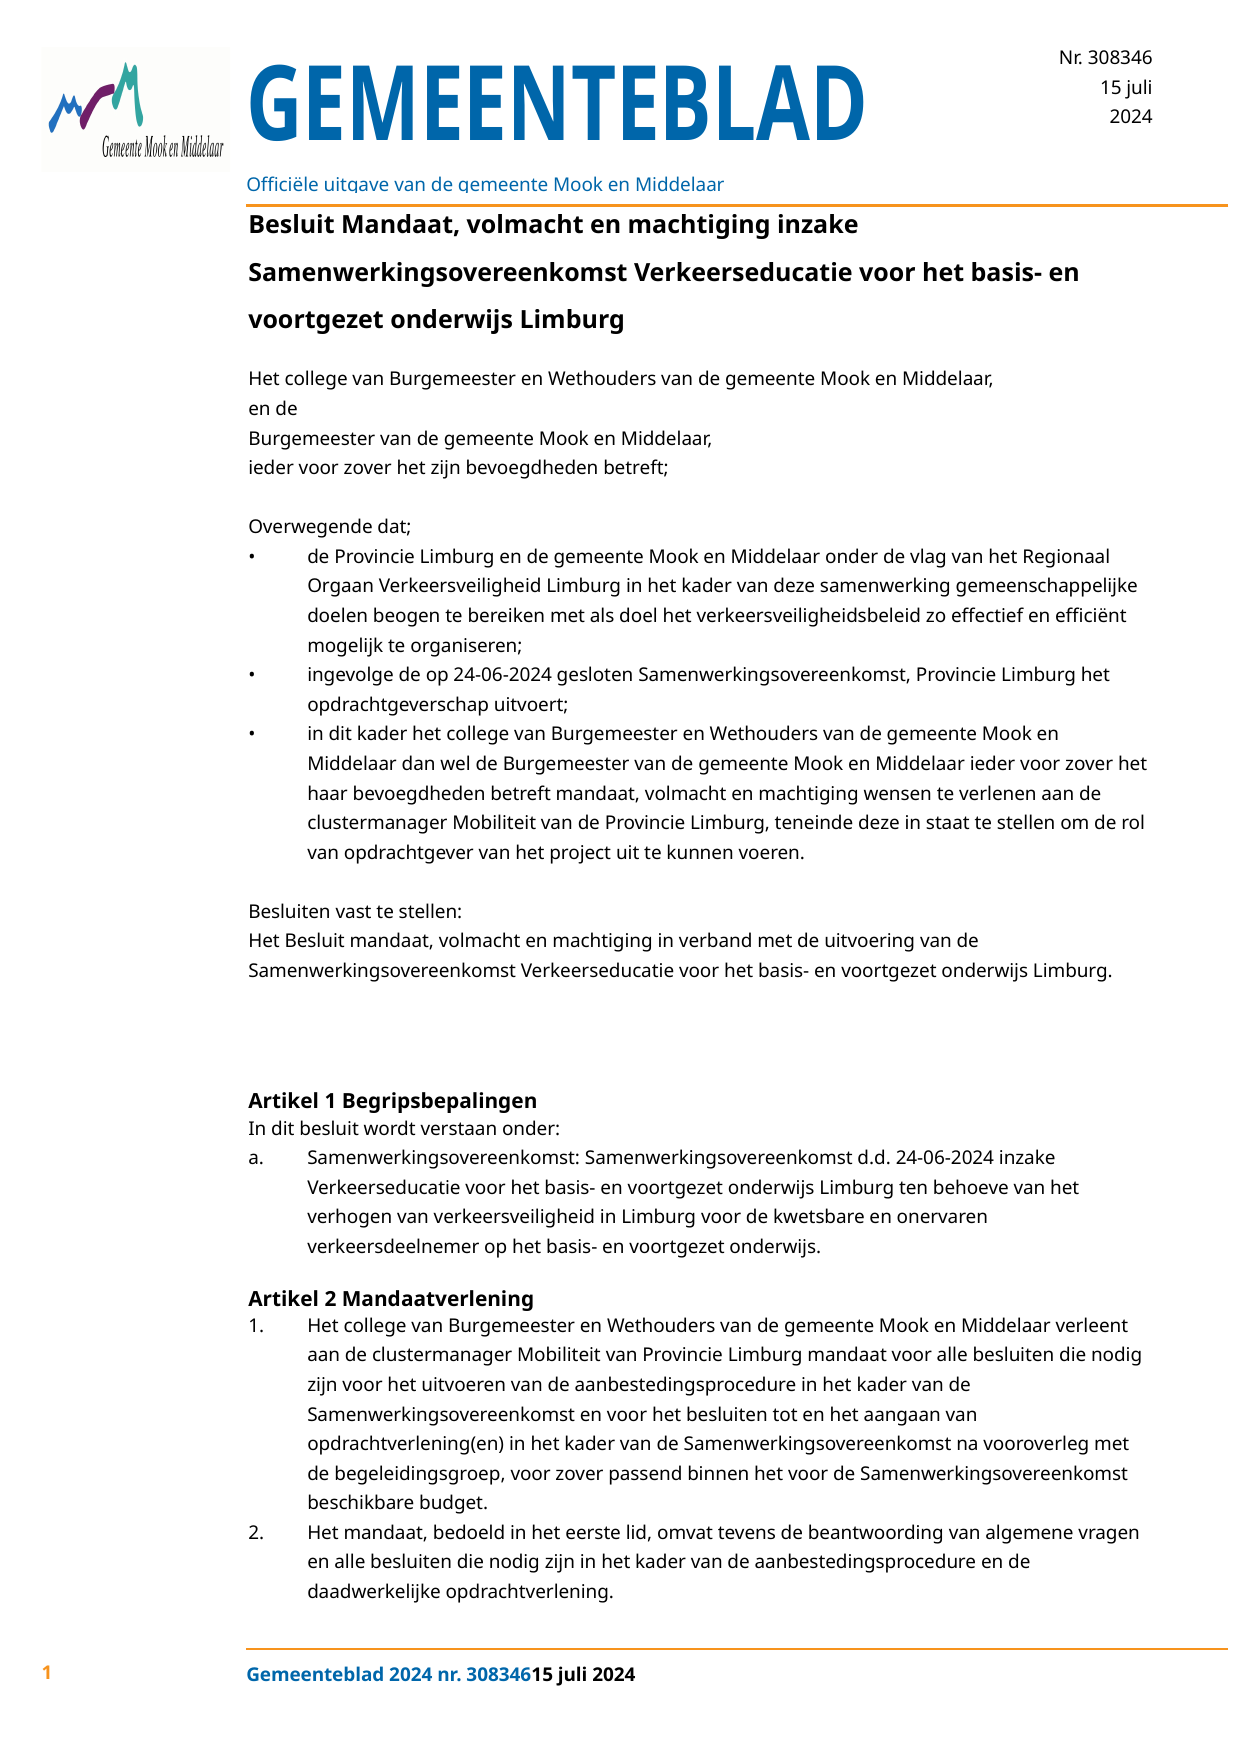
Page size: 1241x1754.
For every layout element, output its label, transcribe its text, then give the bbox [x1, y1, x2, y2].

text en de [248, 395, 1152, 421]
text Burgemeester van de gemeente Mook en Middelaar, [248, 425, 1152, 450]
text Overwegende dat; [248, 513, 1152, 539]
text Artikel 2 Mandaatverlening [248, 1284, 1152, 1312]
text Het college van Burgemeester en Wethouders van de gemeente Mook en Middelaar, [248, 366, 1152, 391]
text Besluiten vast te stellen: [248, 898, 1152, 924]
text In dit besluit wordt verstaan onder: [248, 1115, 1152, 1141]
list Samenwerkingsovereenkomst: Samenwerkingsovereenkomst d.d. 24-06-2024 inzake Verkeerseducatie voor het basis- en voortgezet onderwijs Limburg ten behoeve van het verhogen van verkeersveiligheid in Limburg voor de kwetsbare en onervaren verkeersdeelnemer op het basis- en voortgezet onderwijs. [248, 1144, 1152, 1259]
list in dit kader het college van Burgemeester en Wethouders van de gemeente Mook en Middelaar dan wel de Burgemeester van de gemeente Mook en Middelaar ieder voor zover het haar bevoegdheden betreft mandaat, volmacht en machtiging wensen te verlenen aan de clustermanager Mobiliteit van de Provincie Limburg, teneinde deze in staat te stellen om de rol van opdrachtgever van het project uit te kunnen voeren. [248, 721, 1152, 864]
text Artikel 1 Begripsbepalingen [248, 1086, 1152, 1115]
picture [41, 47, 231, 172]
text Besluit Mandaat, volmacht en machtiging inzake Samenwerkingsovereenkomst Verkeerseducatie voor het basis- en voortgezet onderwijs Limburg [248, 207, 1152, 336]
list Het college van Burgemeester en Wethouders van de gemeente Mook en Middelaar verleent aan de clustermanager Mobiliteit van Provincie Limburg mandaat voor alle besluiten die nodig zijn voor het uitvoeren van de aanbestedingsprocedure in het kader van de Samenwerkingsovereenkomst en voor het besluiten tot en het aangaan van opdrachtverlening(en) in het kader van de Samenwerkingsovereenkomst na vooroverleg met de begeleidingsgroep, voor zover passend binnen het voor de Samenwerkingsovereenkomst beschikbare budget. [248, 1312, 1152, 1515]
list ingevolge de op 24-06-2024 gesloten Samenwerkingsovereenkomst, Provincie Limburg het opdrachtgeverschap uitvoert; [248, 661, 1152, 717]
list de Provincie Limburg en de gemeente Mook en Middelaar onder de vlag van het Regionaal Orgaan Verkeersveiligheid Limburg in het kader van deze samenwerking gemeenschappelijke doelen beogen te bereiken met als doel het verkeersveiligheidsbeleid zo effectief en efficiënt mogelijk te organiseren; [248, 543, 1152, 657]
list Het mandaat, bedoeld in het eerste lid, omvat tevens de beantwoording van algemene vragen en alle besluiten die nodig zijn in het kader van de aanbestedingsprocedure en de daadwerkelijke opdrachtverlening. [248, 1519, 1152, 1604]
text Het Besluit mandaat, volmacht en machtiging in verband met de uitvoering van de Samenwerkingsovereenkomst Verkeerseducatie voor het basis- en voortgezet onderwijs Limburg. [248, 928, 1152, 983]
text ieder voor zover het zijn bevoegdheden betreft; [248, 454, 1152, 480]
